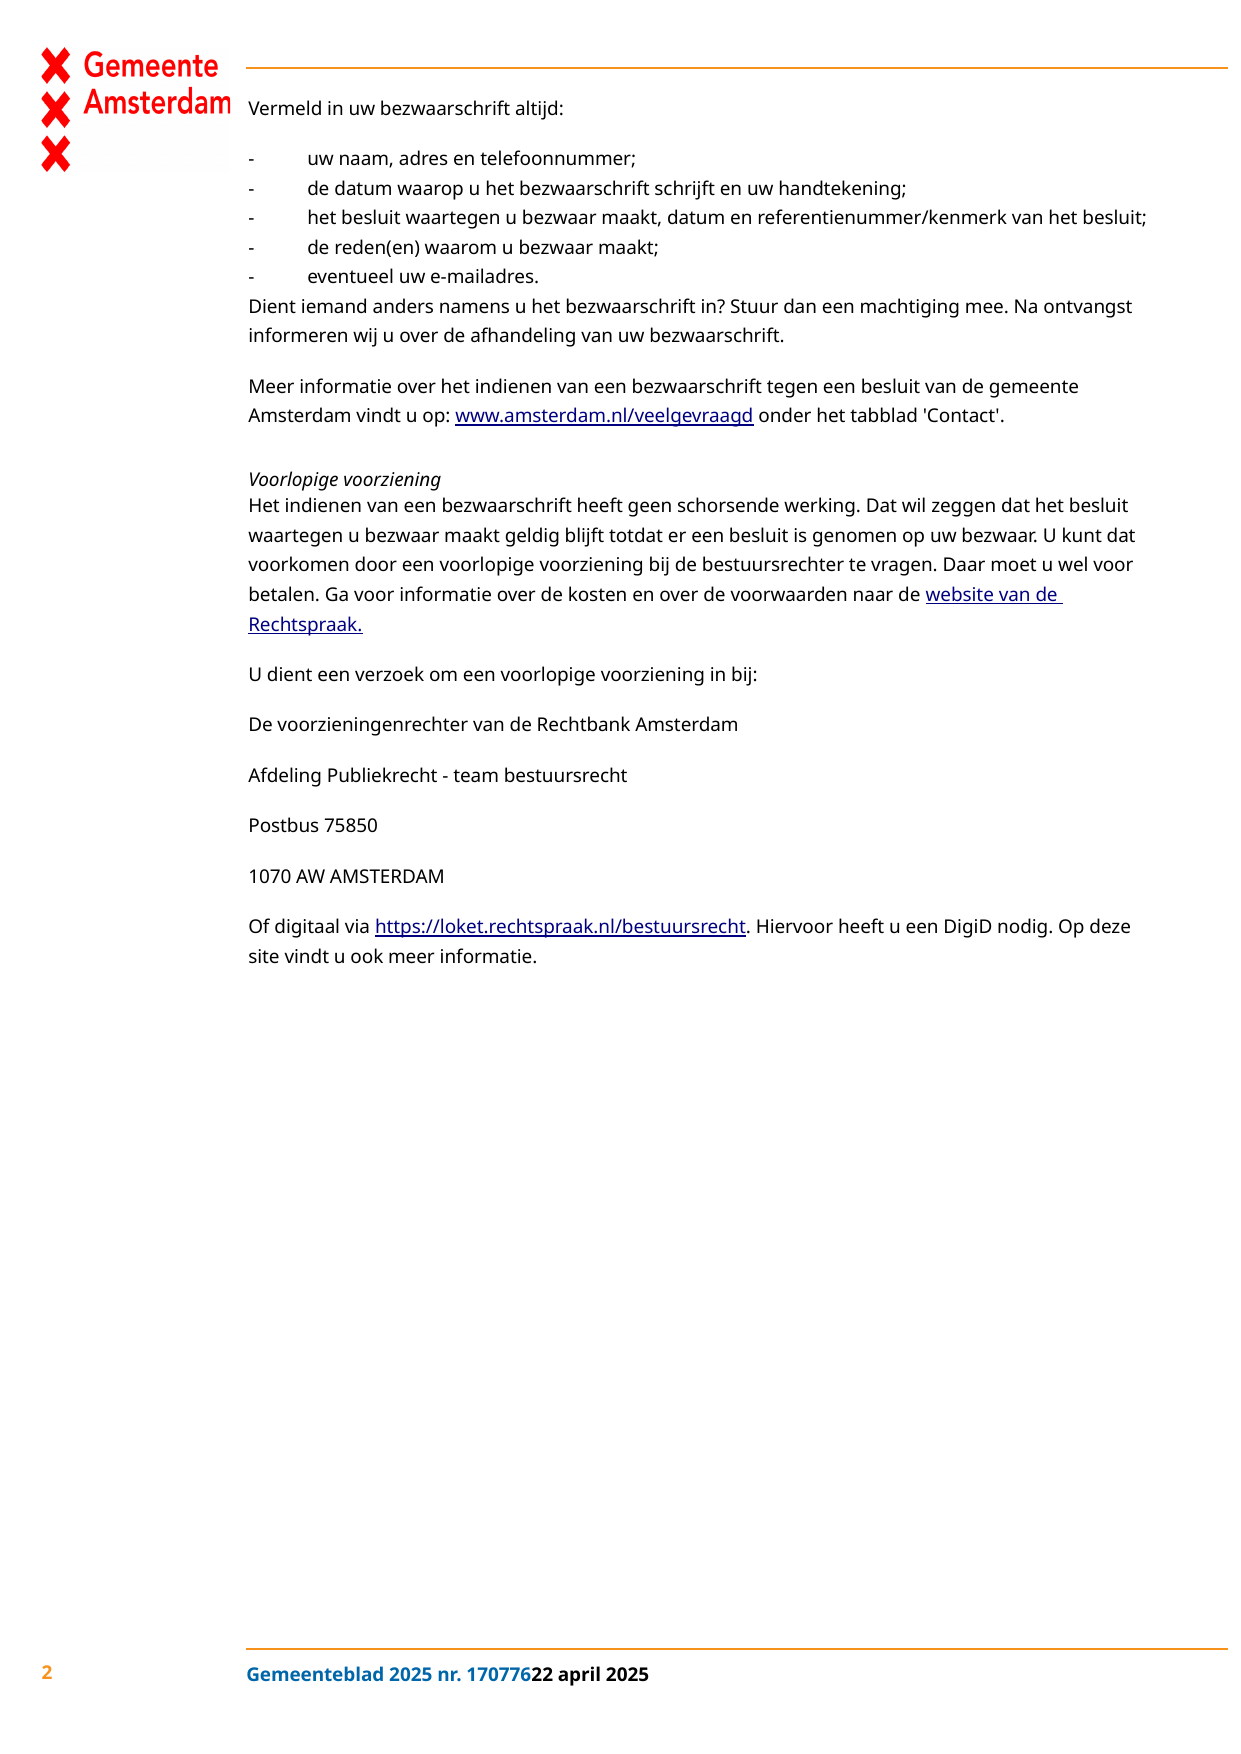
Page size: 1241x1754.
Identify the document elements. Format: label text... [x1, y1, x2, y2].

text Of digitaal via https://loket.rechtspraak.nl/bestuursrecht. Hiervoor heeft u een DigiD nodig. Op deze site vindt u ook meer informatie. [248, 913, 1152, 968]
text Het indienen van een bezwaarschrift heeft geen schorsende werking. Dat wil zeggen dat het besluit waartegen u bezwaar maakt geldig blijft totdat er een besluit is genomen op uw bezwaar. U kunt dat voorkomen door een voorlopige voorziening bij de bestuursrechter te vragen. Daar moet u wel voor betalen. Ga voor informatie over de kosten en over de voorwaarden naar de website van de Rechtspraak. [248, 492, 1152, 636]
text Postbus 75850 [248, 812, 1152, 838]
text Afdeling Publiekrecht - team bestuursrecht [248, 762, 1152, 788]
list eventueel uw e-mailadres. [248, 263, 1152, 289]
text U dient een verzoek om een voorlopige voorziening in bij: [248, 661, 1152, 687]
text Vermeld in uw bezwaarschrift altijd: [248, 95, 1152, 121]
picture [41, 47, 231, 172]
text Voorlopige voorziening [248, 467, 1152, 492]
list het besluit waartegen u bezwaar maakt, datum en referentienummer/kenmerk van het besluit; [248, 204, 1152, 230]
list de datum waarop u het bezwaarschrift schrijft en uw handtekening; [248, 175, 1152, 201]
text De voorzieningenrechter van de Rechtbank Amsterdam [248, 712, 1152, 737]
text Dient iemand anders namens u het bezwaarschrift in? Stuur dan een machtiging mee. Na ontvangst informeren wij u over de afhandeling van uw bezwaarschrift. [248, 293, 1152, 348]
list uw naam, adres en telefoonnummer; [248, 145, 1152, 171]
text 1070 AW AMSTERDAM [248, 863, 1152, 888]
text Meer informatie over het indienen van een bezwaarschrift tegen een besluit van de gemeente Amsterdam vindt u op: www.amsterdam.nl/veelgevraagd onder het tabblad 'Contact'. [248, 373, 1152, 428]
list de reden(en) waarom u bezwaar maakt; [248, 234, 1152, 260]
